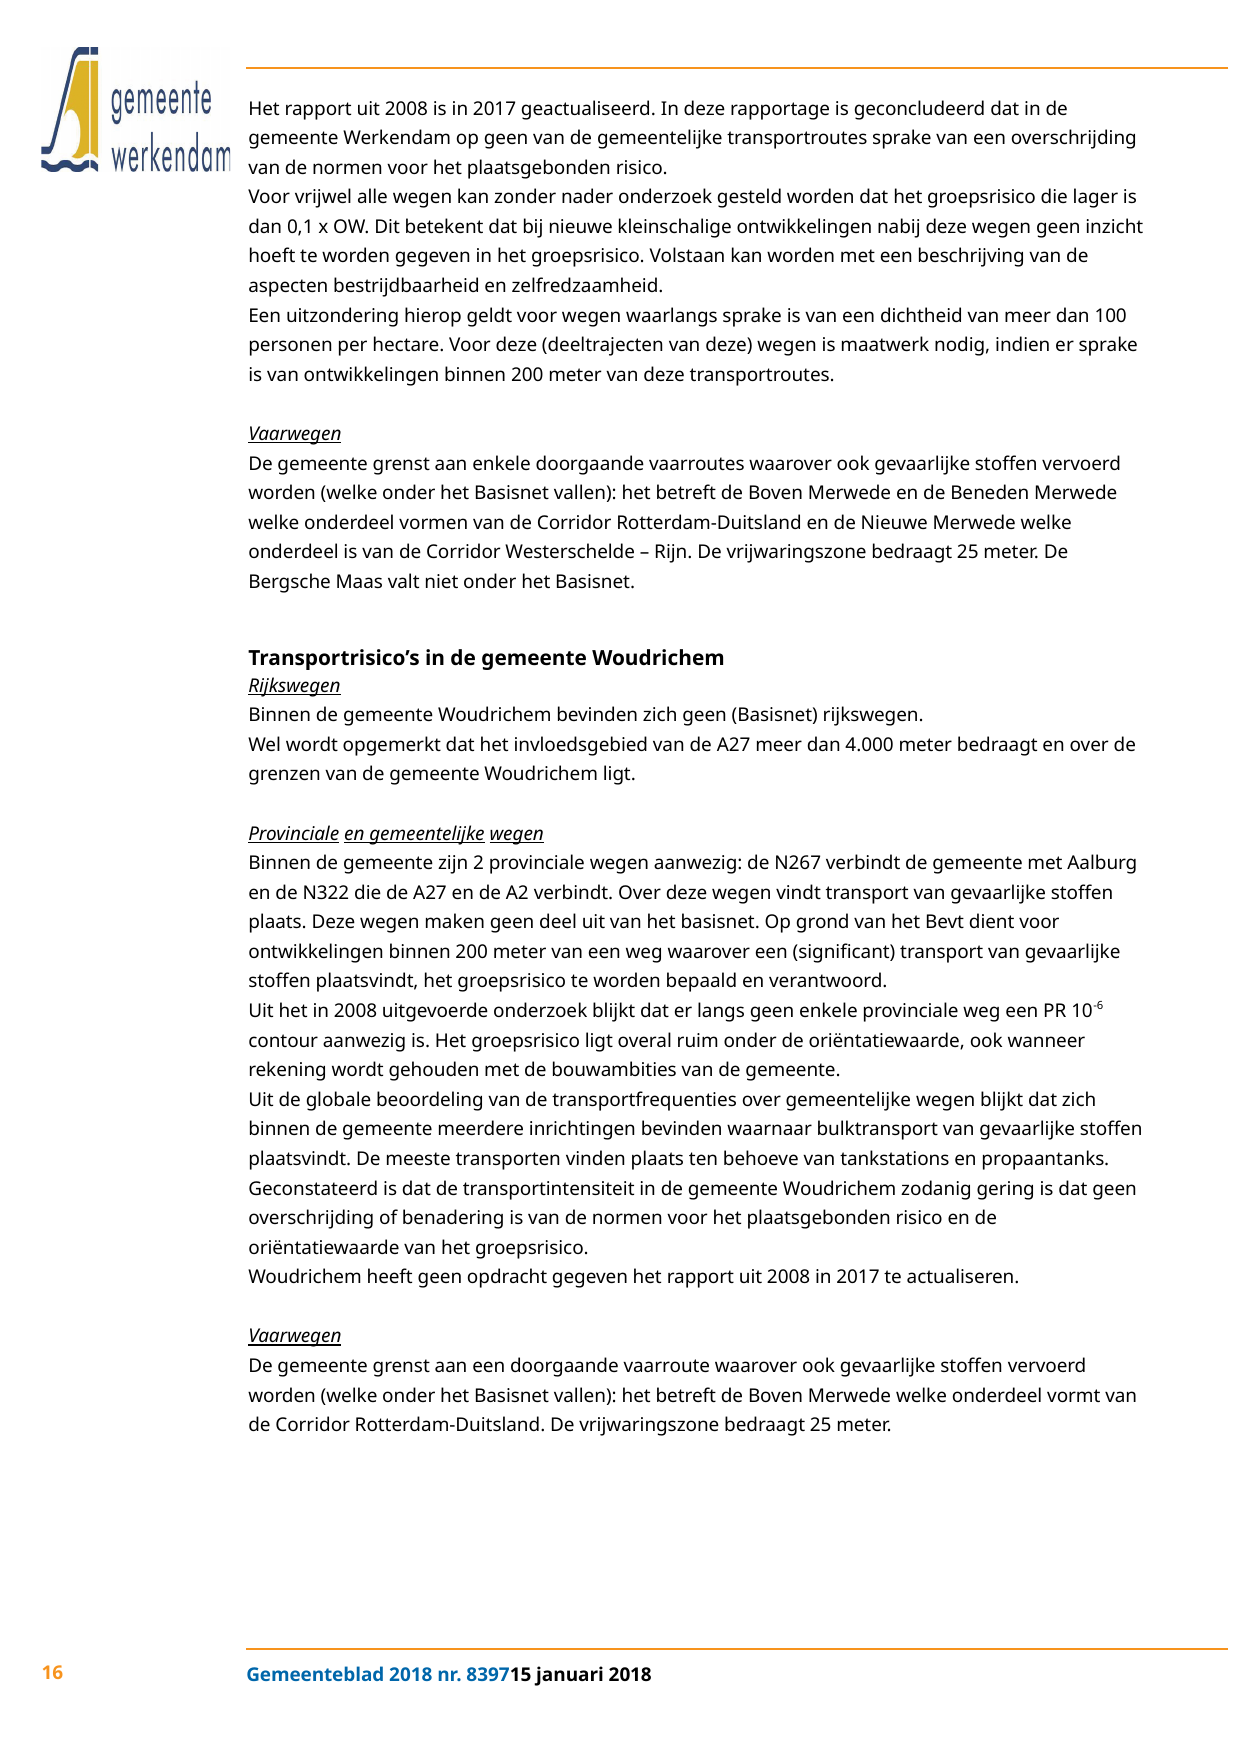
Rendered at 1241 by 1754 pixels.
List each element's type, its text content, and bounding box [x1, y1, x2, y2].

text Binnen de gemeente Woudrichem bevinden zich geen (Basisnet) rijkswegen. [248, 701, 1152, 727]
text Wel wordt opgemerkt dat het invloedsgebied van de A27 meer dan 4.000 meter bedraagt en over de grenzen van de gemeente Woudrichem ligt. [248, 731, 1152, 786]
text Transportrisico’s in de gemeente Woudrichem [248, 643, 1152, 672]
text Vaarwegen [248, 1323, 1152, 1348]
text Woudrichem heeft geen opdracht gegeven het rapport uit 2008 in 2017 te actualiseren. [248, 1263, 1152, 1289]
picture [41, 47, 231, 172]
text Binnen de gemeente zijn 2 provinciale wegen aanwezig: de N267 verbindt de gemeente met Aalburg en de N322 die de A27 en de A2 verbindt. Over deze wegen vindt transport van gevaarlijke stoffen plaats. Deze wegen maken geen deel uit van het basisnet. Op grond van het Bevt dient voor ontwikkelingen binnen 200 meter van een weg waarover een (significant) transport van gevaarlijke stoffen plaatsvindt, het groepsrisico te worden bepaald en verantwoord. [248, 849, 1152, 993]
text Uit de globale beoordeling van de transportfrequenties over gemeentelijke wegen blijkt dat zich binnen de gemeente meerdere inrichtingen bevinden waarnaar bulktransport van gevaarlijke stoffen plaatsvindt. De meeste transporten vinden plaats ten behoeve van tankstations en propaantanks. [248, 1086, 1152, 1171]
text Provinciale en gemeentelijke wegen [248, 820, 1152, 845]
text Het rapport uit 2008 is in 2017 geactualiseerd. In deze rapportage is geconcludeerd dat in de gemeente Werkendam op geen van de gemeentelijke transportroutes sprake van een overschrijding van de normen voor het plaatsgebonden risico. [248, 95, 1152, 180]
text Rijkswegen [248, 672, 1152, 697]
text De gemeente grenst aan een doorgaande vaarroute waarover ook gevaarlijke stoffen vervoerd worden (welke onder het Basisnet vallen): het betreft de Boven Merwede welke onderdeel vormt van de Corridor Rotterdam-Duitsland. De vrijwaringszone bedraagt 25 meter. [248, 1352, 1152, 1437]
text Geconstateerd is dat de transportintensiteit in de gemeente Woudrichem zodanig gering is dat geen overschrijding of benadering is van de normen voor het plaatsgebonden risico en de oriëntatiewaarde van het groepsrisico. [248, 1175, 1152, 1259]
text Uit het in 2008 uitgevoerde onderzoek blijkt dat er langs geen enkele provinciale weg een PR 10-6 contour aanwezig is. Het groepsrisico ligt overal ruim onder de oriëntatiewaarde, ook wanneer rekening wordt gehouden met de bouwambities van de gemeente. [248, 997, 1152, 1082]
text Een uitzondering hierop geldt voor wegen waarlangs sprake is van een dichtheid van meer dan 100 personen per hectare. Voor deze (deeltrajecten van deze) wegen is maatwerk nodig, indien er sprake is van ontwikkelingen binnen 200 meter van deze transportroutes. [248, 302, 1152, 387]
text Voor vrijwel alle wegen kan zonder nader onderzoek gesteld worden dat het groepsrisico die lager is dan 0,1 x OW. Dit betekent dat bij nieuwe kleinschalige ontwikkelingen nabij deze wegen geen inzicht hoeft te worden gegeven in het groepsrisico. Volstaan kan worden met een beschrijving van de aspecten bestrijdbaarheid en zelfredzaamheid. [248, 183, 1152, 298]
text De gemeente grenst aan enkele doorgaande vaarroutes waarover ook gevaarlijke stoffen vervoerd worden (welke onder het Basisnet vallen): het betreft de Boven Merwede en de Beneden Merwede welke onderdeel vormen van de Corridor Rotterdam-Duitsland en de Nieuwe Merwede welke onderdeel is van de Corridor Westerschelde – Rijn. De vrijwaringszone bedraagt 25 meter. De Bergsche Maas valt niet onder het Basisnet. [248, 450, 1152, 594]
text Vaarwegen [248, 420, 1152, 446]
